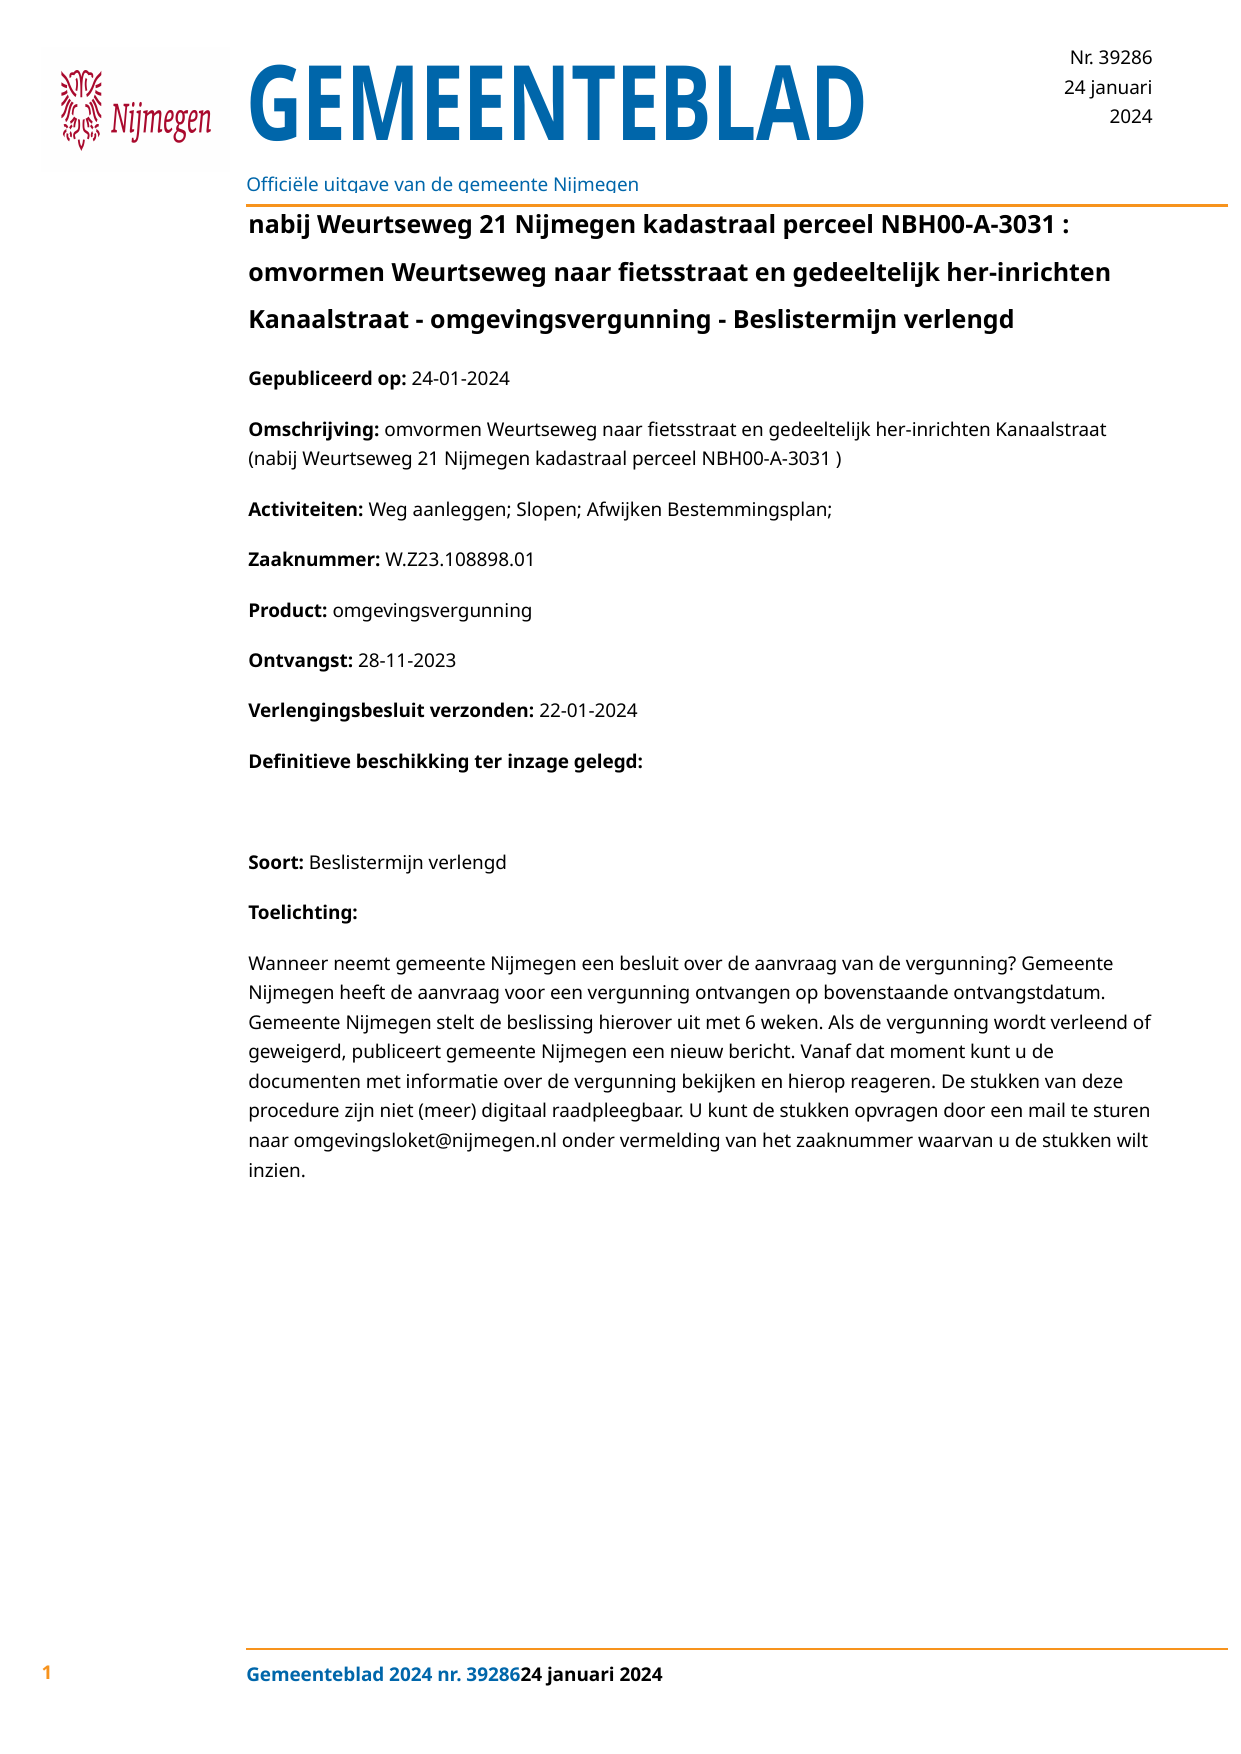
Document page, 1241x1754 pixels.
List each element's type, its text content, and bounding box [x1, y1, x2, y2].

text Definitieve beschikking ter inzage gelegd: [248, 748, 1152, 774]
text Product: omgevingsvergunning [248, 597, 1152, 622]
text Soort: Beslistermijn verlengd [248, 849, 1152, 874]
text nabij Weurtseweg 21 Nijmegen kadastraal perceel NBH00-A-3031 : omvormen Weurtseweg naar fietsstraat en gedeeltelijk her-inrichten Kanaalstraat - omgevingsvergunning - Beslistermijn verlengd [248, 207, 1152, 336]
text Wanneer neemt gemeente Nijmegen een besluit over de aanvraag van de vergunning? Gemeente Nijmegen heeft de aanvraag voor een vergunning ontvangen op bovenstaande ontvangstdatum. Gemeente Nijmegen stelt de beslissing hierover uit met 6 weken. Als de vergunning wordt verleend of geweigerd, publiceert gemeente Nijmegen een nieuw bericht. Vanaf dat moment kunt u de documenten met informatie over de vergunning bekijken en hierop reageren. De stukken van deze procedure zijn niet (meer) digitaal raadpleegbaar. U kunt de stukken opvragen door een mail te sturen naar omgevingsloket@nijmegen.nl onder vermelding van het zaaknummer waarvan u de stukken wilt inzien. [248, 950, 1152, 1182]
text Omschrijving: omvormen Weurtseweg naar fietsstraat en gedeeltelijk her-inrichten Kanaalstraat (nabij Weurtseweg 21 Nijmegen kadastraal perceel NBH00-A-3031 ) [248, 416, 1152, 471]
text Verlengingsbesluit verzonden: 22-01-2024 [248, 698, 1152, 723]
text Gepubliceerd op: 24-01-2024 [248, 366, 1152, 391]
text Zaaknummer: W.Z23.108898.01 [248, 546, 1152, 572]
text Activiteiten: Weg aanleggen; Slopen; Afwijken Bestemmingsplan; [248, 496, 1152, 522]
text Toelichting: [248, 899, 1152, 925]
text Ontvangst: 28-11-2023 [248, 647, 1152, 673]
picture [41, 47, 231, 172]
